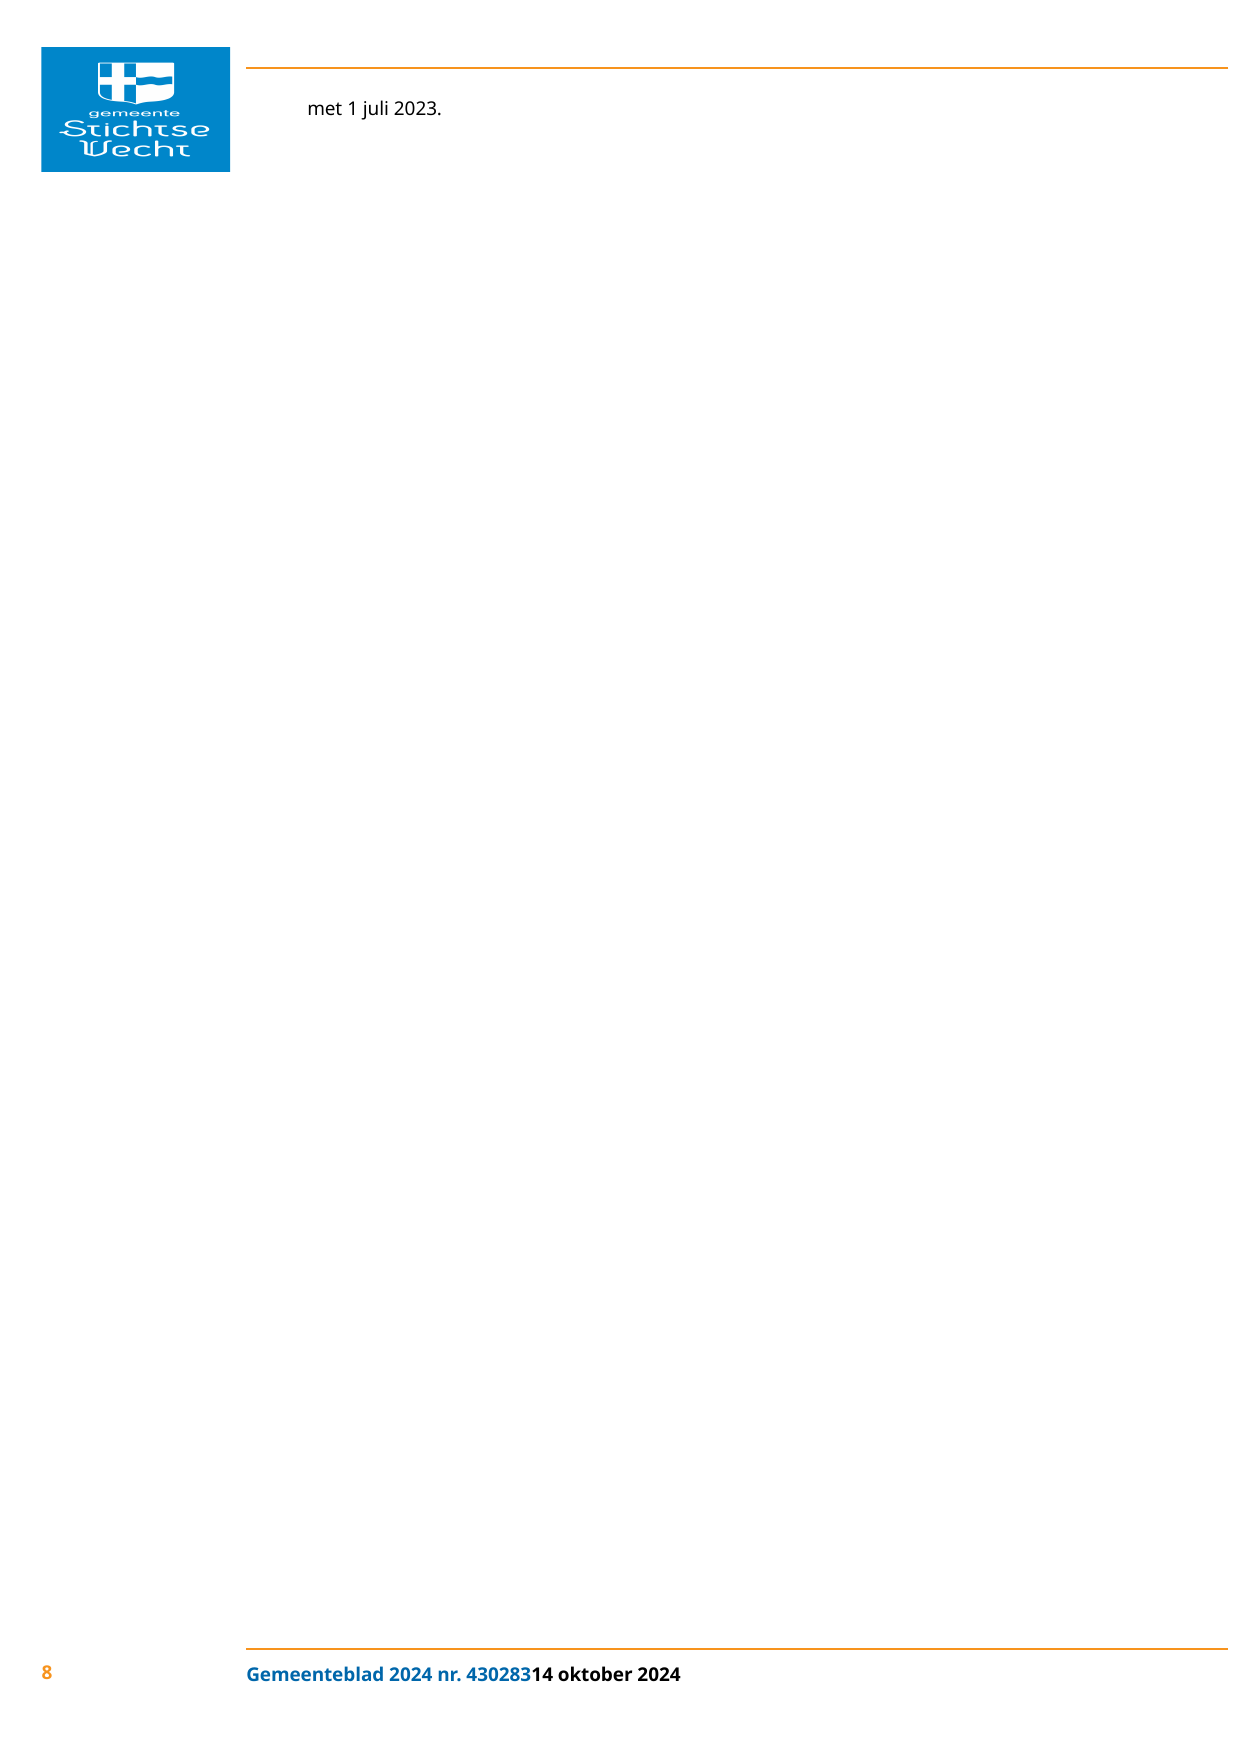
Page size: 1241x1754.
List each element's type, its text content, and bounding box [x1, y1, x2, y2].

picture [99, 63, 135, 101]
list met 1 juli 2023. [248, 95, 1152, 121]
picture [137, 63, 174, 103]
